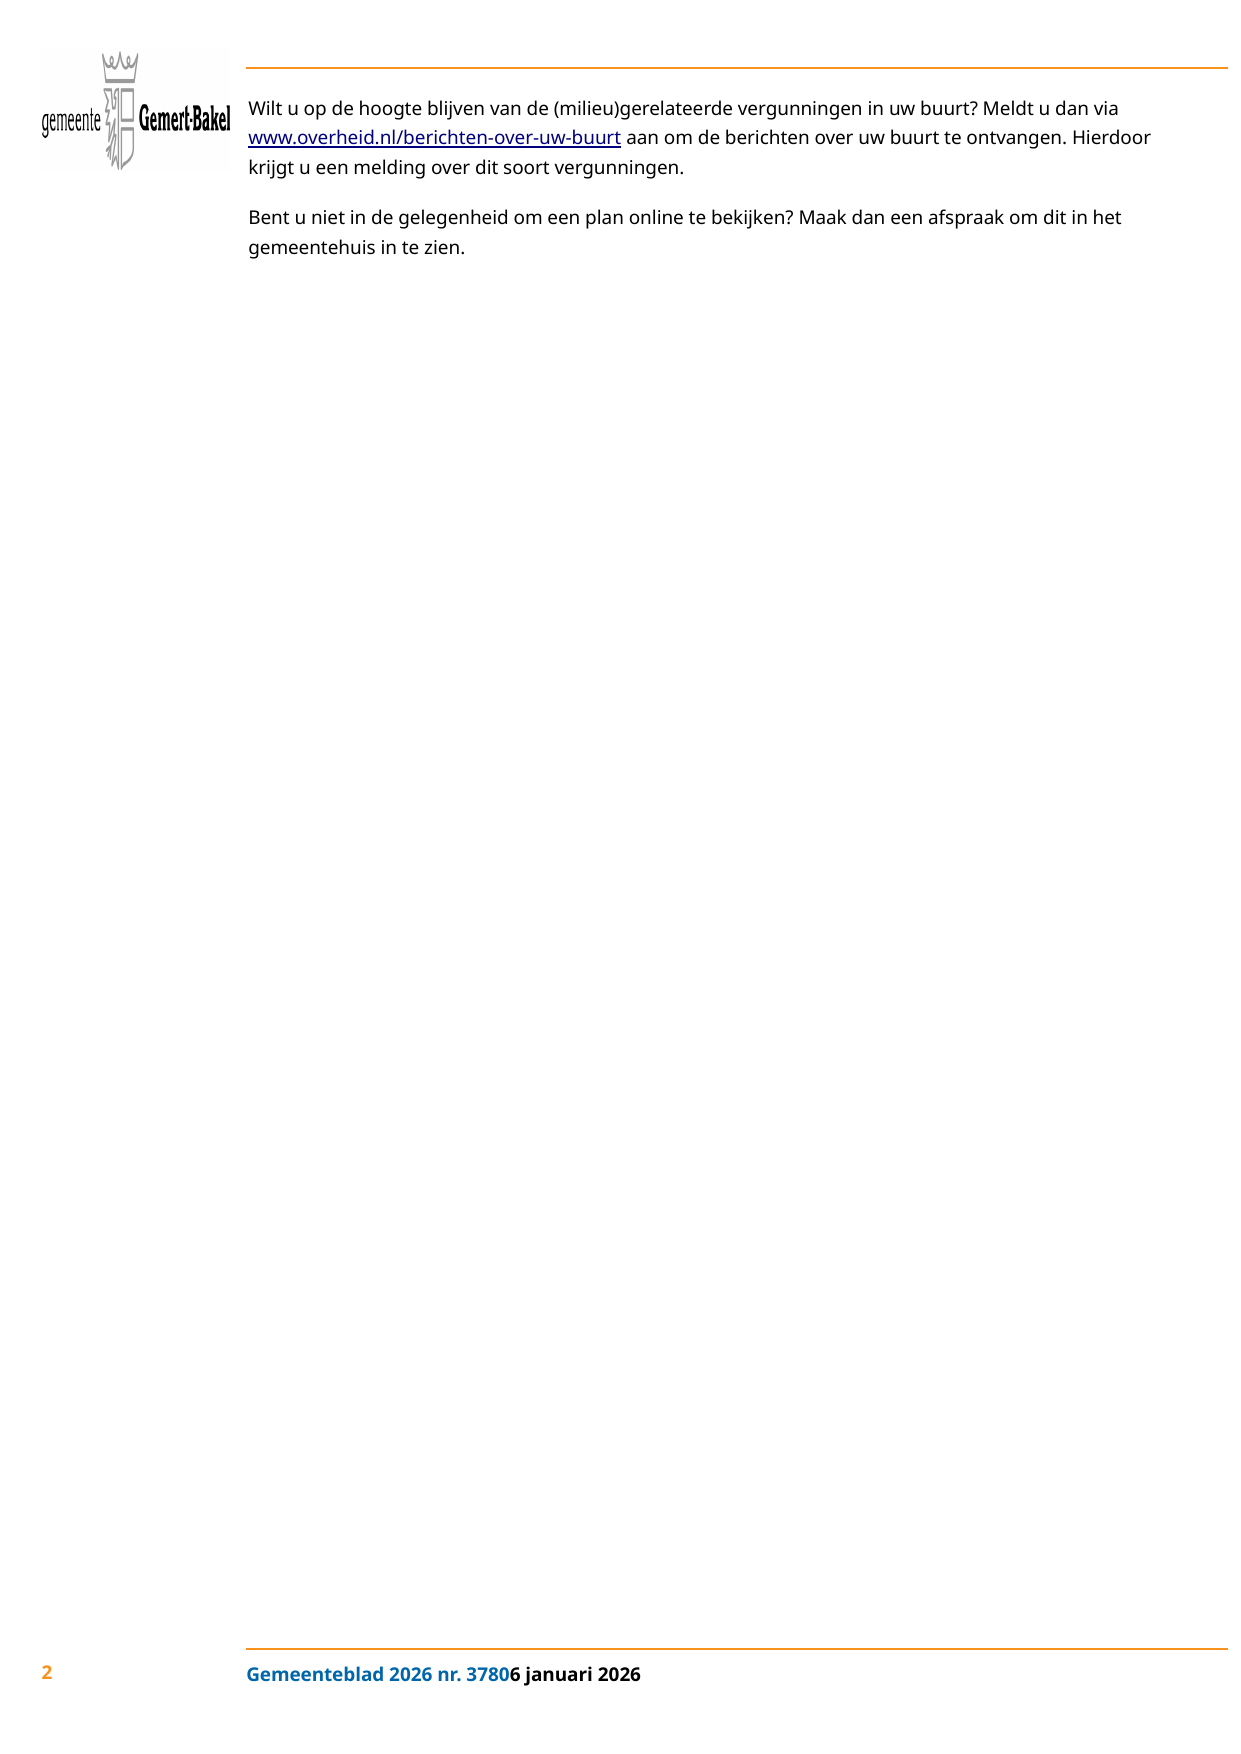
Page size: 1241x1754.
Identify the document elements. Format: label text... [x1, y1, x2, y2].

picture [41, 47, 231, 172]
text Bent u niet in de gelegenheid om een plan online te bekijken? Maak dan een afspraak om dit in het gemeentehuis in te zien. [248, 204, 1152, 260]
text Wilt u op de hoogte blijven van de (milieu)gerelateerde vergunningen in uw buurt? Meldt u dan via www.overheid.nl/berichten-over-uw-buurt aan om de berichten over uw buurt te ontvangen. Hierdoor krijgt u een melding over dit soort vergunningen. [248, 95, 1152, 180]
